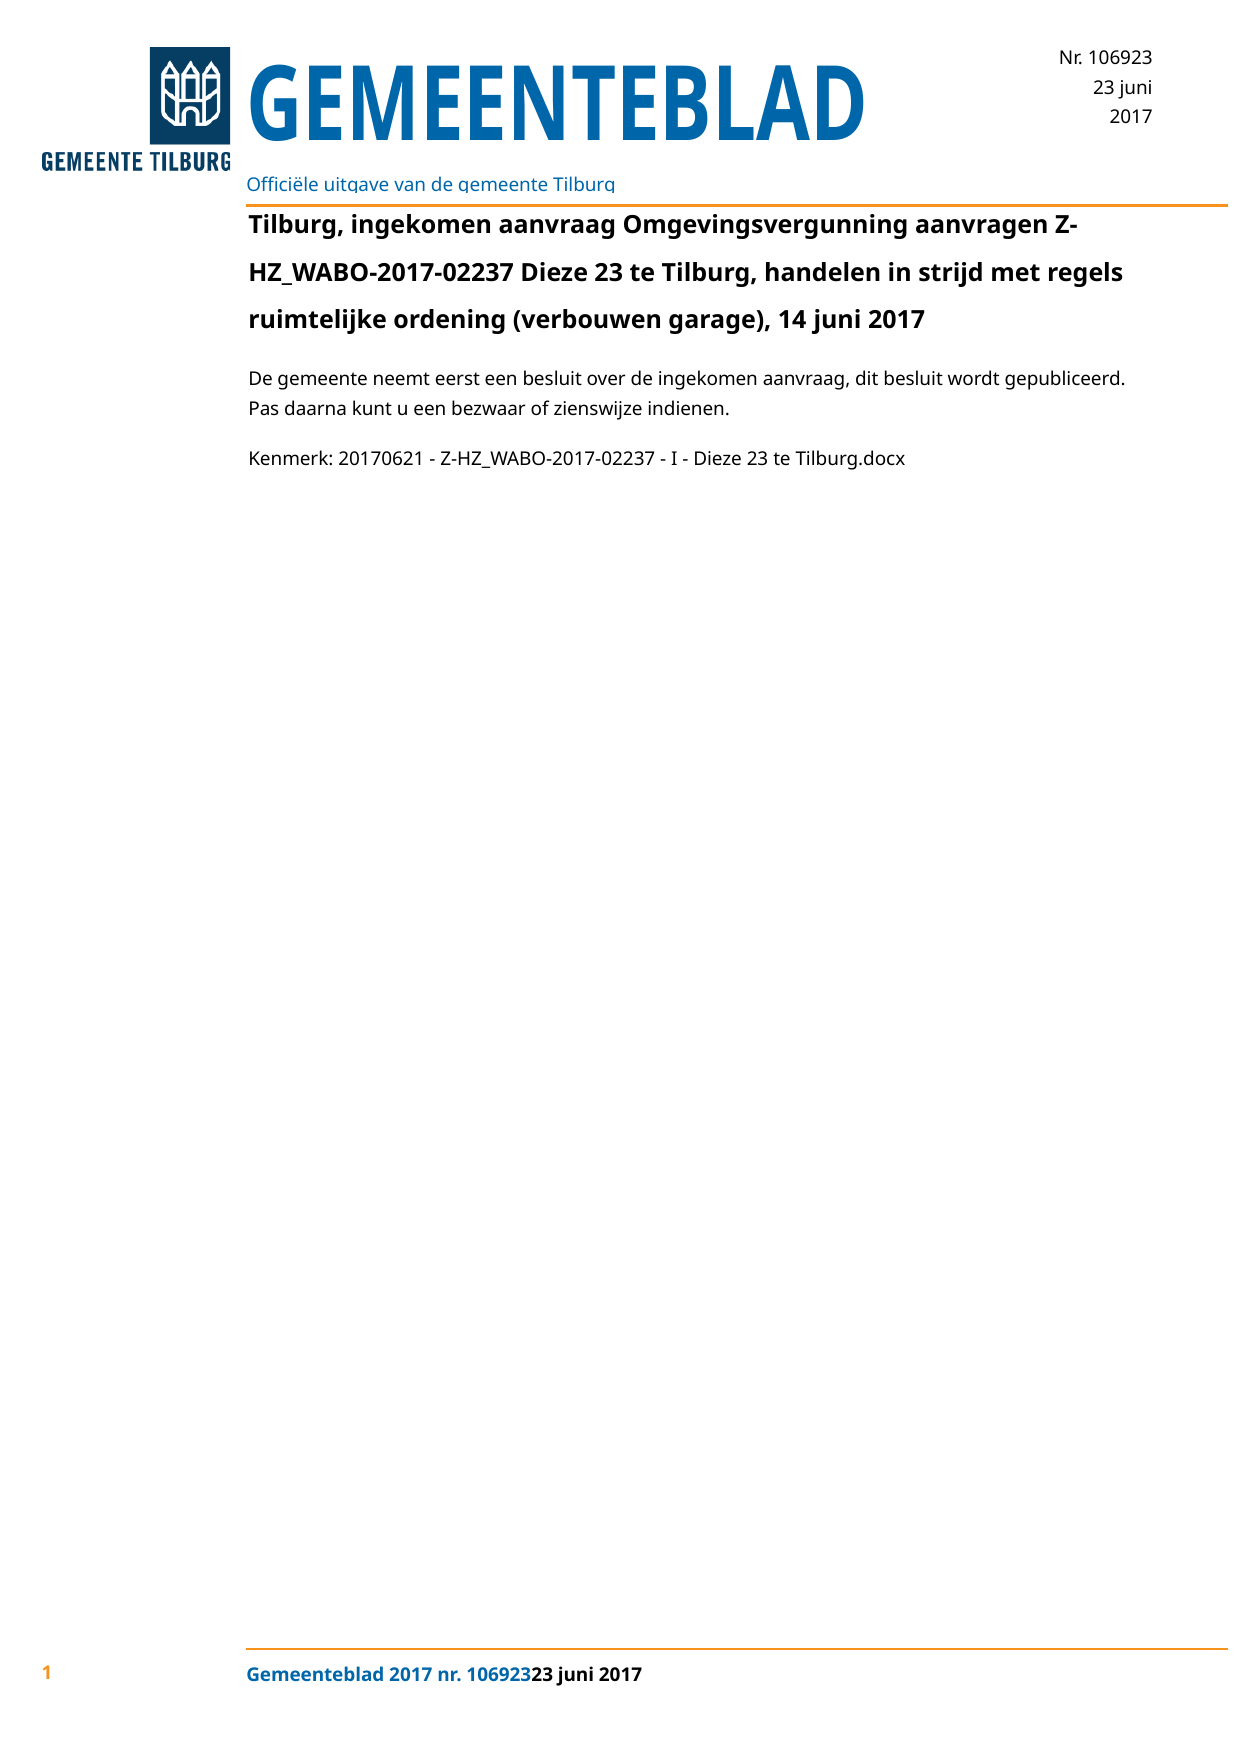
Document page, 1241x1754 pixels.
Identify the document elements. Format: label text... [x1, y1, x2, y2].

picture [41, 47, 231, 172]
text Kenmerk: 20170621 - Z-HZ_WABO-2017-02237 - I - Dieze 23 te Tilburg.docx [248, 446, 1152, 471]
text Tilburg, ingekomen aanvraag Omgevingsvergunning aanvragen Z-HZ_WABO-2017-02237 Dieze 23 te Tilburg, handelen in strijd met regels ruimtelijke ordening (verbouwen garage), 14 juni 2017 [248, 207, 1152, 336]
text De gemeente neemt eerst een besluit over de ingekomen aanvraag, dit besluit wordt gepubliceerd. Pas daarna kunt u een bezwaar of zienswijze indienen. [248, 366, 1152, 421]
